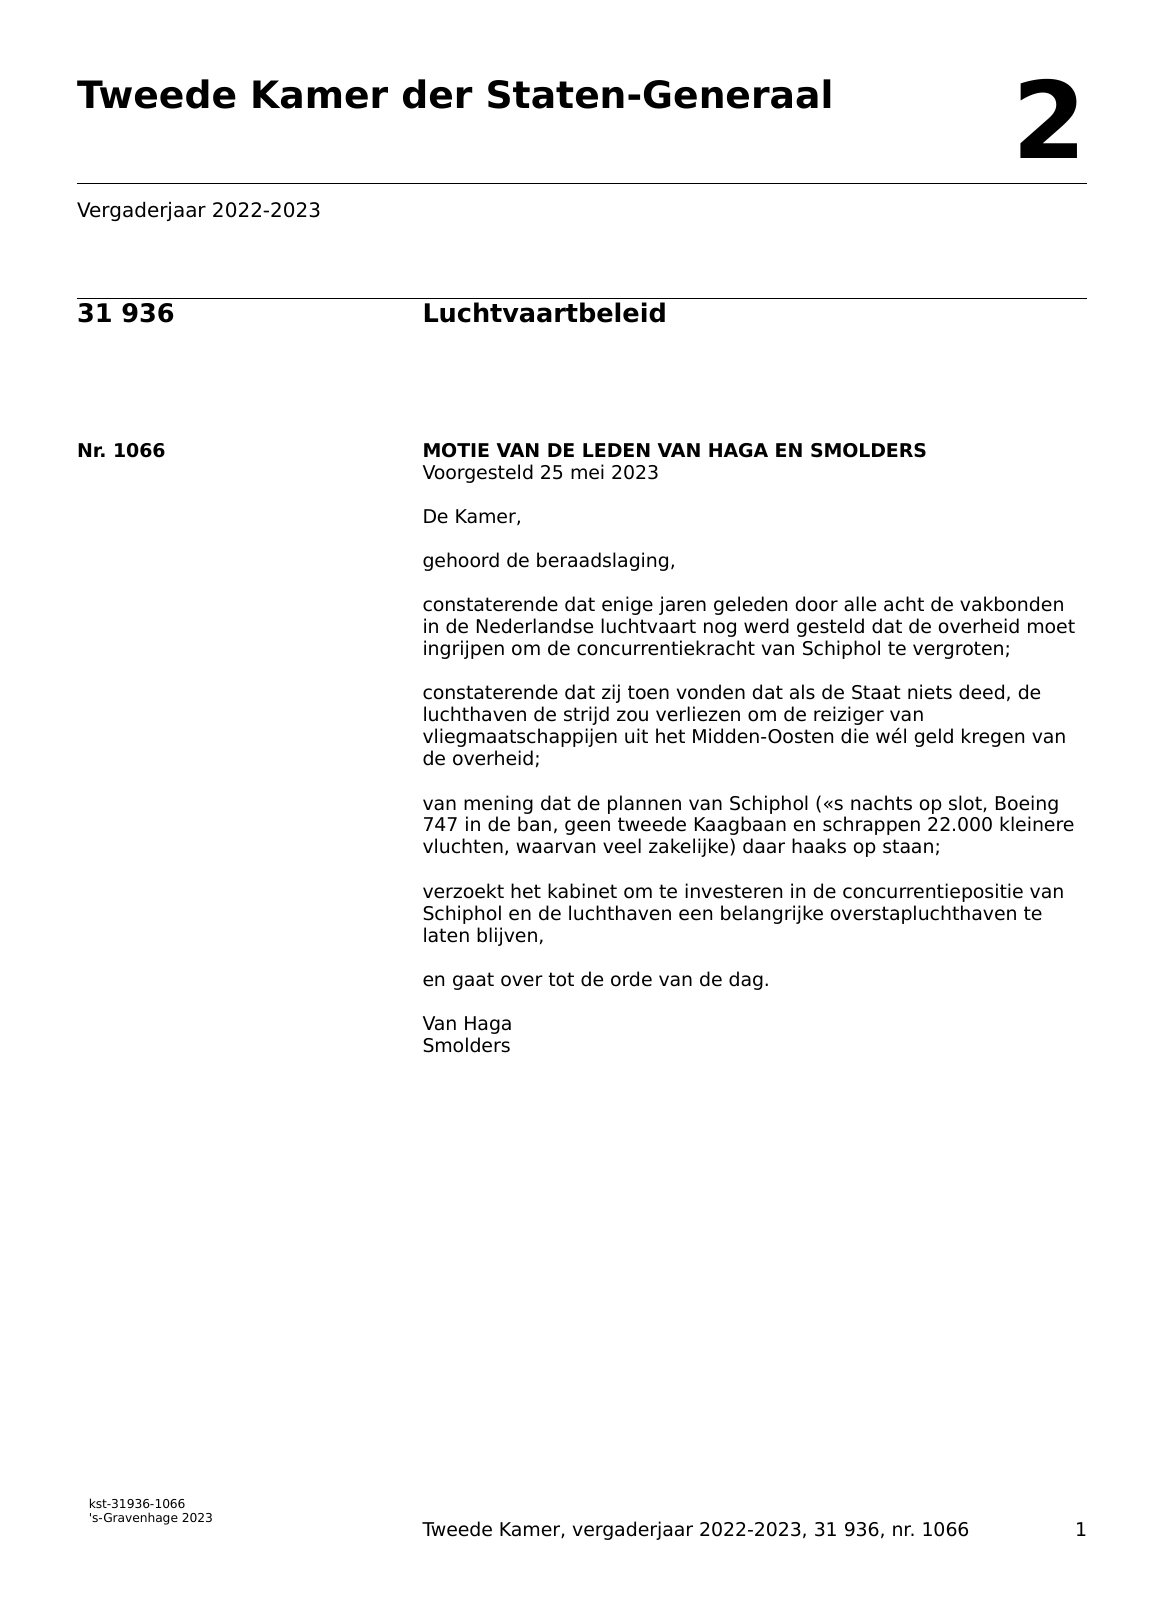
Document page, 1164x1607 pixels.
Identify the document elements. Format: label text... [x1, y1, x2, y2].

text 's-Gravenhage 2023 [88, 1511, 323, 1525]
text constaterende dat zij toen vonden dat als de Staat niets deed, de luchthaven de strijd zou verliezen om de reiziger van vliegmaatschappijen uit het Midden-Oosten die wél geld kregen van de overheid; [422, 682, 1087, 770]
table_header Tweede Kamer der Staten-Generaal [77, 59, 886, 183]
table_cell Vergaderjaar 2022-2023 [77, 184, 1087, 298]
text van mening dat de plannen van Schiphol («s nachts op slot, Boeing 747 in de ban, geen tweede Kaagbaan en schrappen 22.000 kleinere vluchten, waarvan veel zakelijke) daar haaks op staan; [422, 792, 1087, 858]
text Smolders [422, 1035, 1087, 1057]
subtitle Nr. 1066 MOTIE VAN DE LEDEN VAN HAGA EN SMOLDERS [77, 440, 1087, 462]
text Voorgesteld 25 mei 2023 [422, 462, 1087, 484]
text kst-31936-1066 [88, 1497, 323, 1511]
text verzoekt het kabinet om te investeren in de concurrentiepositie van Schiphol en de luchthaven een belangrijke overstapluchthaven te laten blijven, [422, 881, 1087, 946]
text Van Haga [422, 1013, 1087, 1035]
text constaterende dat enige jaren geleden door alle acht de vakbonden in de Nederlandse luchtvaart nog werd gesteld dat de overheid moet ingrijpen om de concurrentiekracht van Schiphol te vergroten; [422, 594, 1087, 660]
text De Kamer, [422, 506, 1087, 528]
subtitle 31 936 Luchtvaartbeleid [77, 299, 1087, 329]
table_header 2 [886, 59, 1087, 183]
text en gaat over tot de orde van de dag. [422, 969, 1087, 991]
text gehoord de beraadslaging, [422, 550, 1087, 572]
